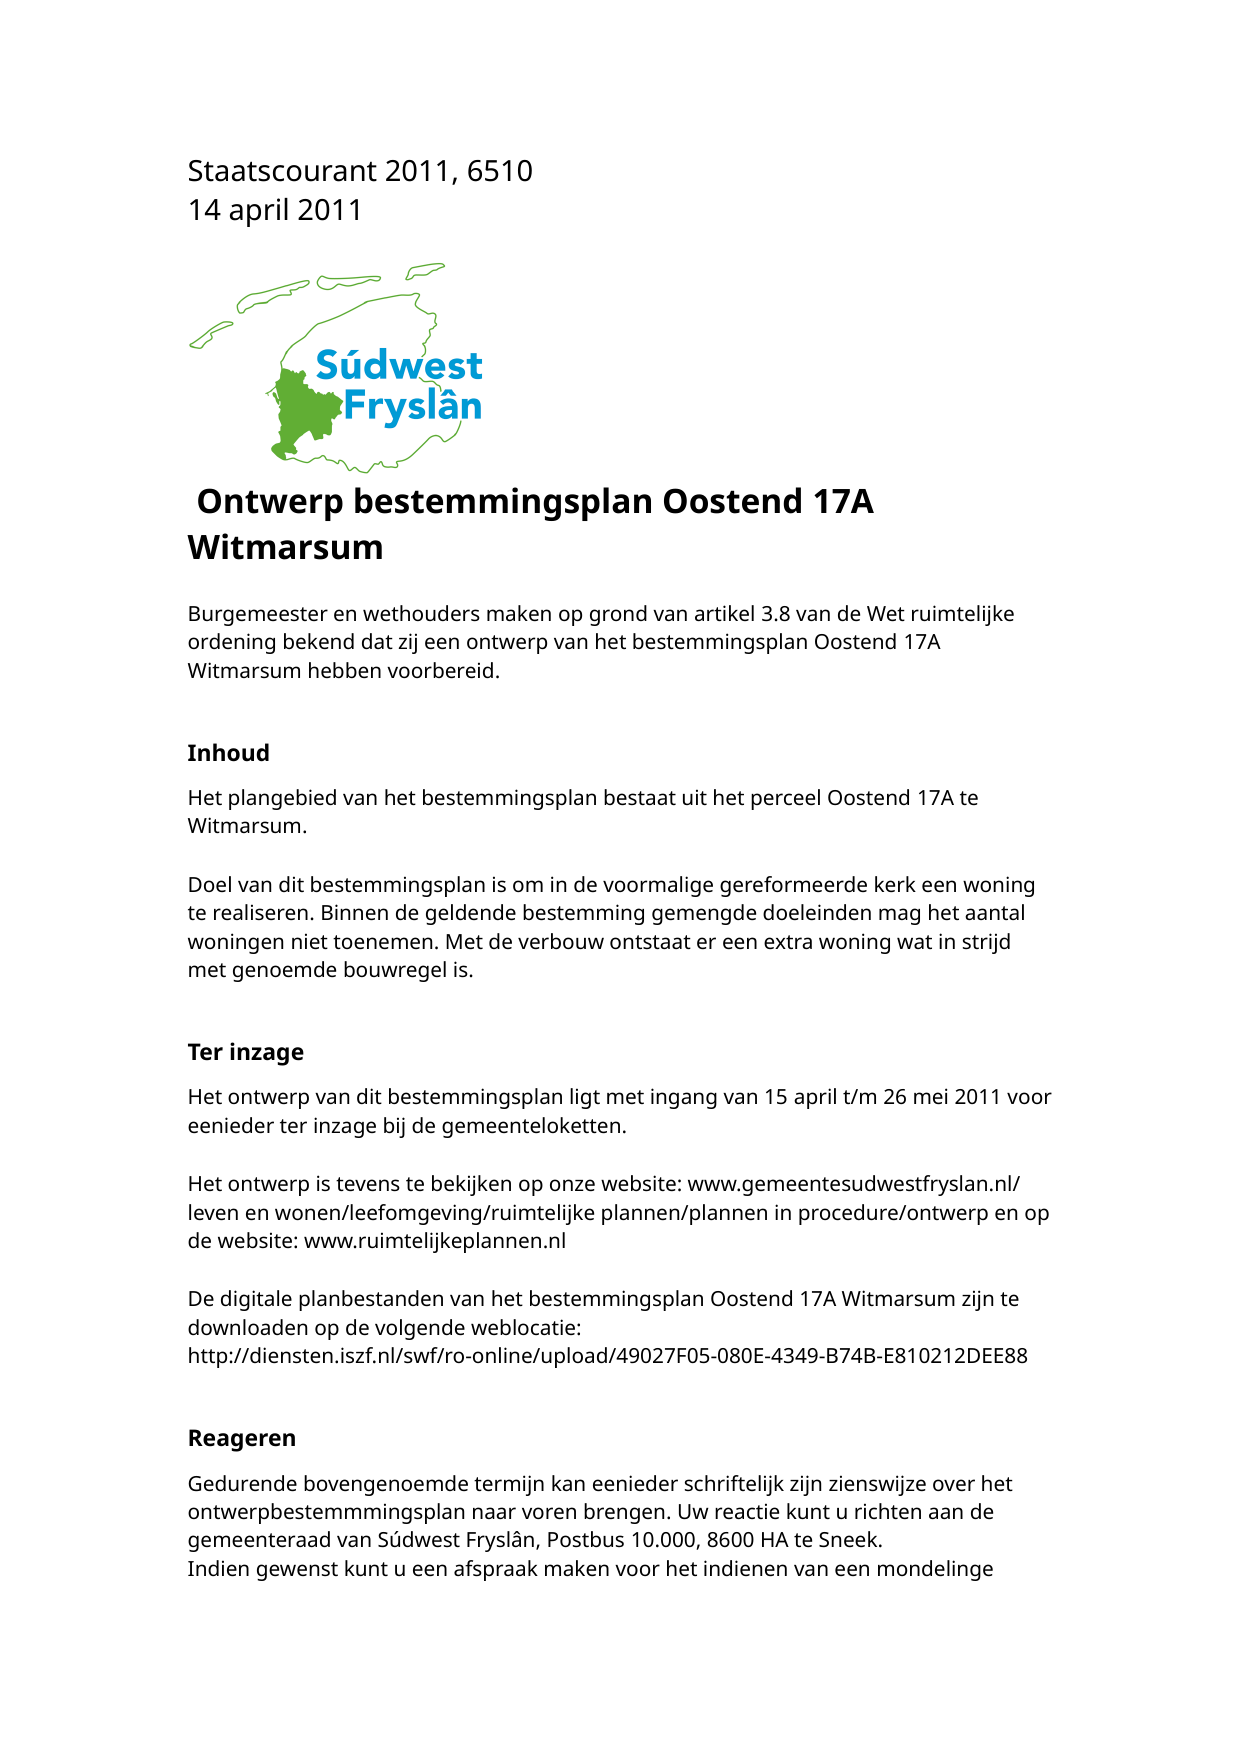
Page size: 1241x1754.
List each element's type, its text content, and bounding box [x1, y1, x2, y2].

text De digitale planbestanden van het bestemmingsplan Oostend 17A Witmarsum zijn te downloaden op de volgende weblocatie: http://diensten.iszf.nl/swf/ro-online/upload/49027F05-080E-4349-B74B-E810212DEE88 [187, 1284, 1053, 1370]
text 14 april 2011 [187, 190, 1053, 229]
text Burgemeester en wethouders maken op grond van artikel 3.8 van de Wet ruimtelijke ordening bekend dat zij een ontwerp van het bestemmingsplan Oostend 17A Witmarsum hebben voorbereid. [187, 599, 1053, 684]
text Het ontwerp is tevens te bekijken op onze website: www.gemeentesudwestfryslan.nl/ leven en wonen/leefomgeving/ruimtelijke plannen/plannen in procedure/ontwerp en op de website: www.ruimtelijkeplannen.nl [187, 1169, 1053, 1254]
text Indien gewenst kunt u een afspraak maken voor het indienen van een mondelinge [187, 1554, 1053, 1582]
text Het plangebied van het bestemmingsplan bestaat uit het perceel Oostend 17A te Witmarsum. [187, 783, 1053, 840]
subtitle Inhoud [187, 737, 1053, 768]
subtitle Ontwerp bestemmingsplan Oostend 17A Witmarsum [187, 271, 1053, 569]
text Staatscourant 2011, 6510 [187, 150, 1053, 190]
text Doel van dit bestemmingsplan is om in de voormalige gereformeerde kerk een woning te realiseren. Binnen de geldende bestemming gemengde doeleinden mag het aantal woningen niet toenemen. Met de verbouw ontstaat er een extra woning wat in strijd met genoemde bouwregel is. [187, 870, 1053, 984]
text Gedurende bovengenoemde termijn kan eenieder schriftelijk zijn zienswijze over het ontwerpbestemmmingsplan naar voren brengen. Uw reactie kunt u richten aan de gemeenteraad van Súdwest Fryslân, Postbus 10.000, 8600 HA te Sneek. [187, 1469, 1053, 1554]
text Het ontwerp van dit bestemmingsplan ligt met ingang van 15 april t/m 26 mei 2011 voor eenieder ter inzage bij de gemeenteloketten. [187, 1082, 1053, 1139]
subtitle Ter inzage [187, 1036, 1053, 1067]
subtitle Reageren [187, 1422, 1053, 1454]
picture [187, 258, 484, 478]
